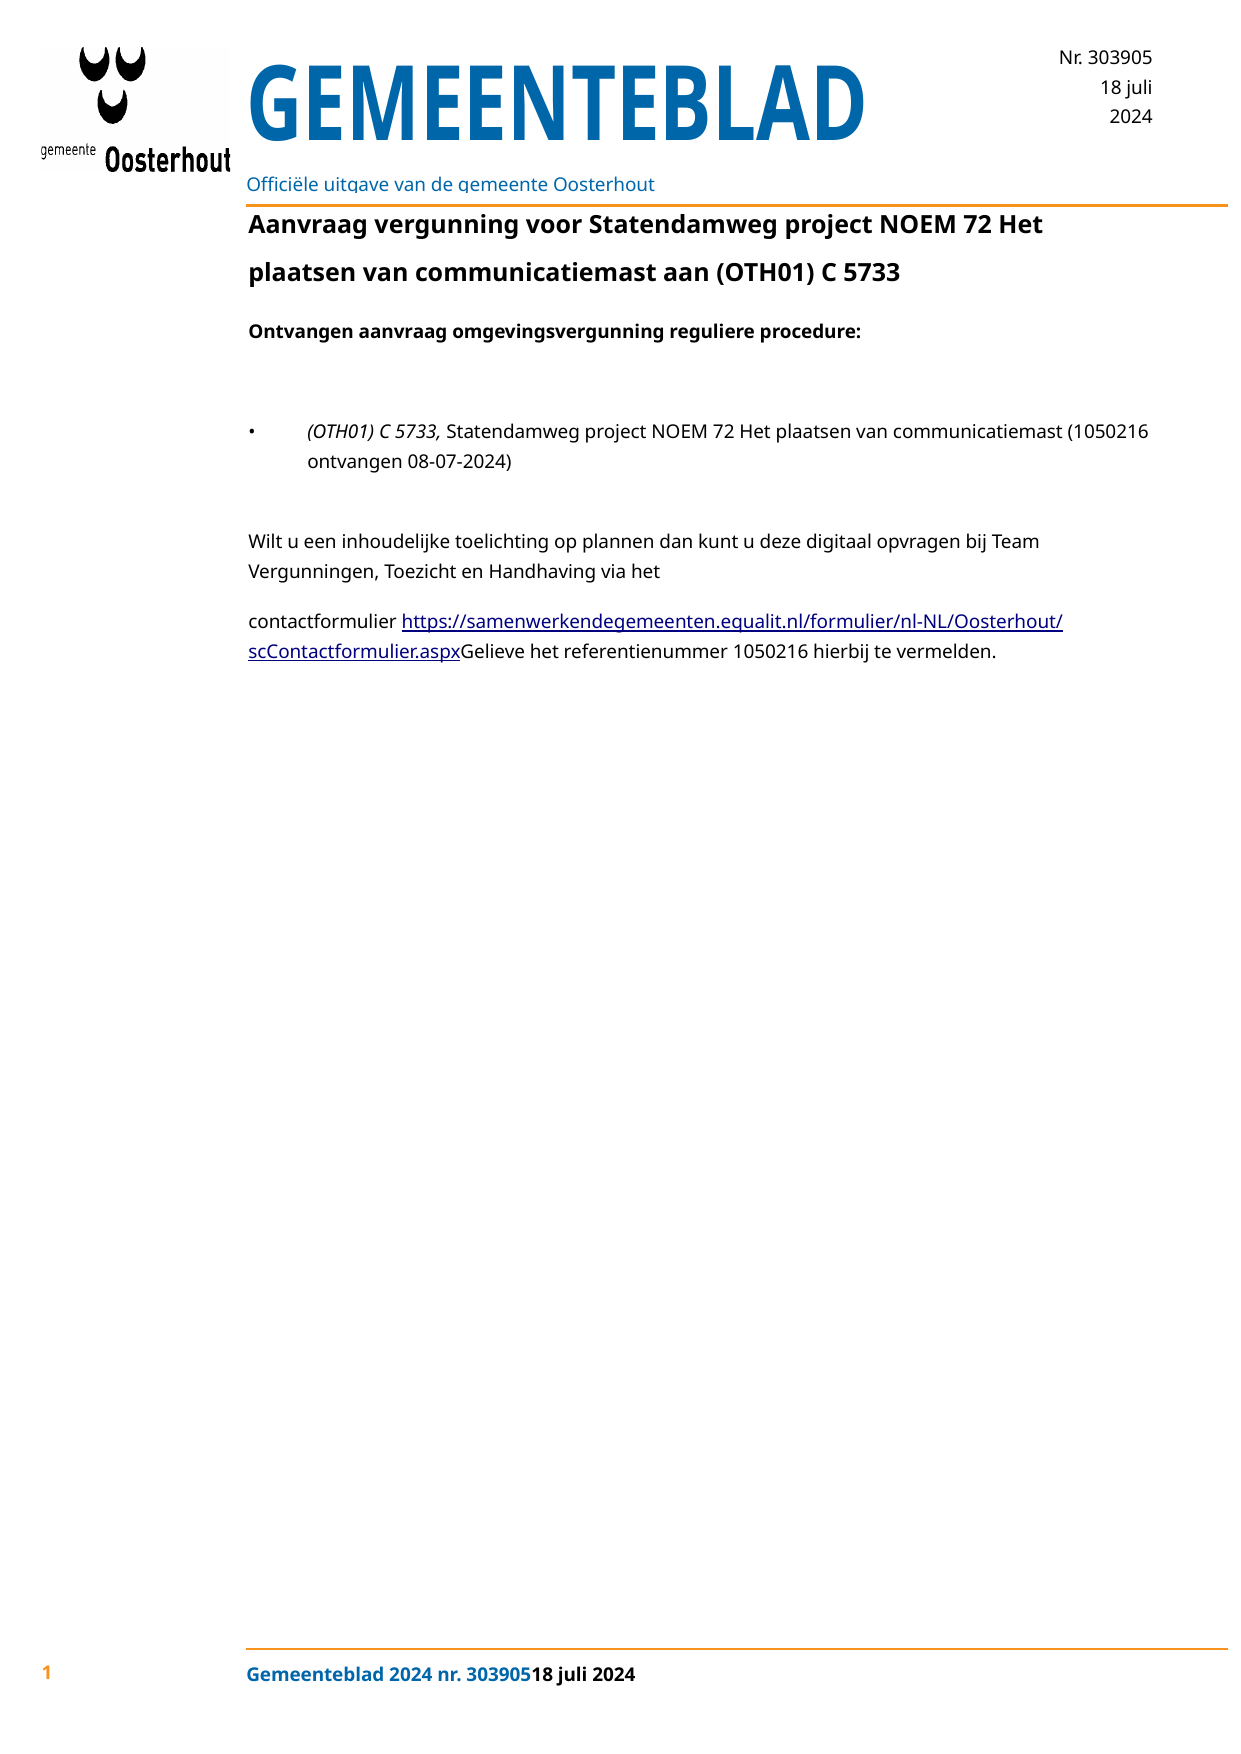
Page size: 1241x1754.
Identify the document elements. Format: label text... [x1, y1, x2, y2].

text contactformulier https://samenwerkendegemeenten.equalit.nl/formulier/nl-NL/Oosterhout/scContactformulier.aspxGelieve het referentienummer 1050216 hierbij te vermelden. [248, 608, 1152, 664]
list (OTH01) C 5733, Statendamweg project NOEM 72 Het plaatsen van communicatiemast (1050216 ontvangen 08-07-2024) [248, 419, 1152, 474]
text Wilt u een inhoudelijke toelichting op plannen dan kunt u deze digitaal opvragen bij Team Vergunningen, Toezicht en Handhaving via het [248, 528, 1152, 584]
picture [41, 47, 231, 172]
text Aanvraag vergunning voor Statendamweg project NOEM 72 Het plaatsen van communicatiemast aan (OTH01) C 5733 [248, 207, 1152, 288]
text Ontvangen aanvraag omgevingsvergunning reguliere procedure: [248, 318, 1152, 344]
